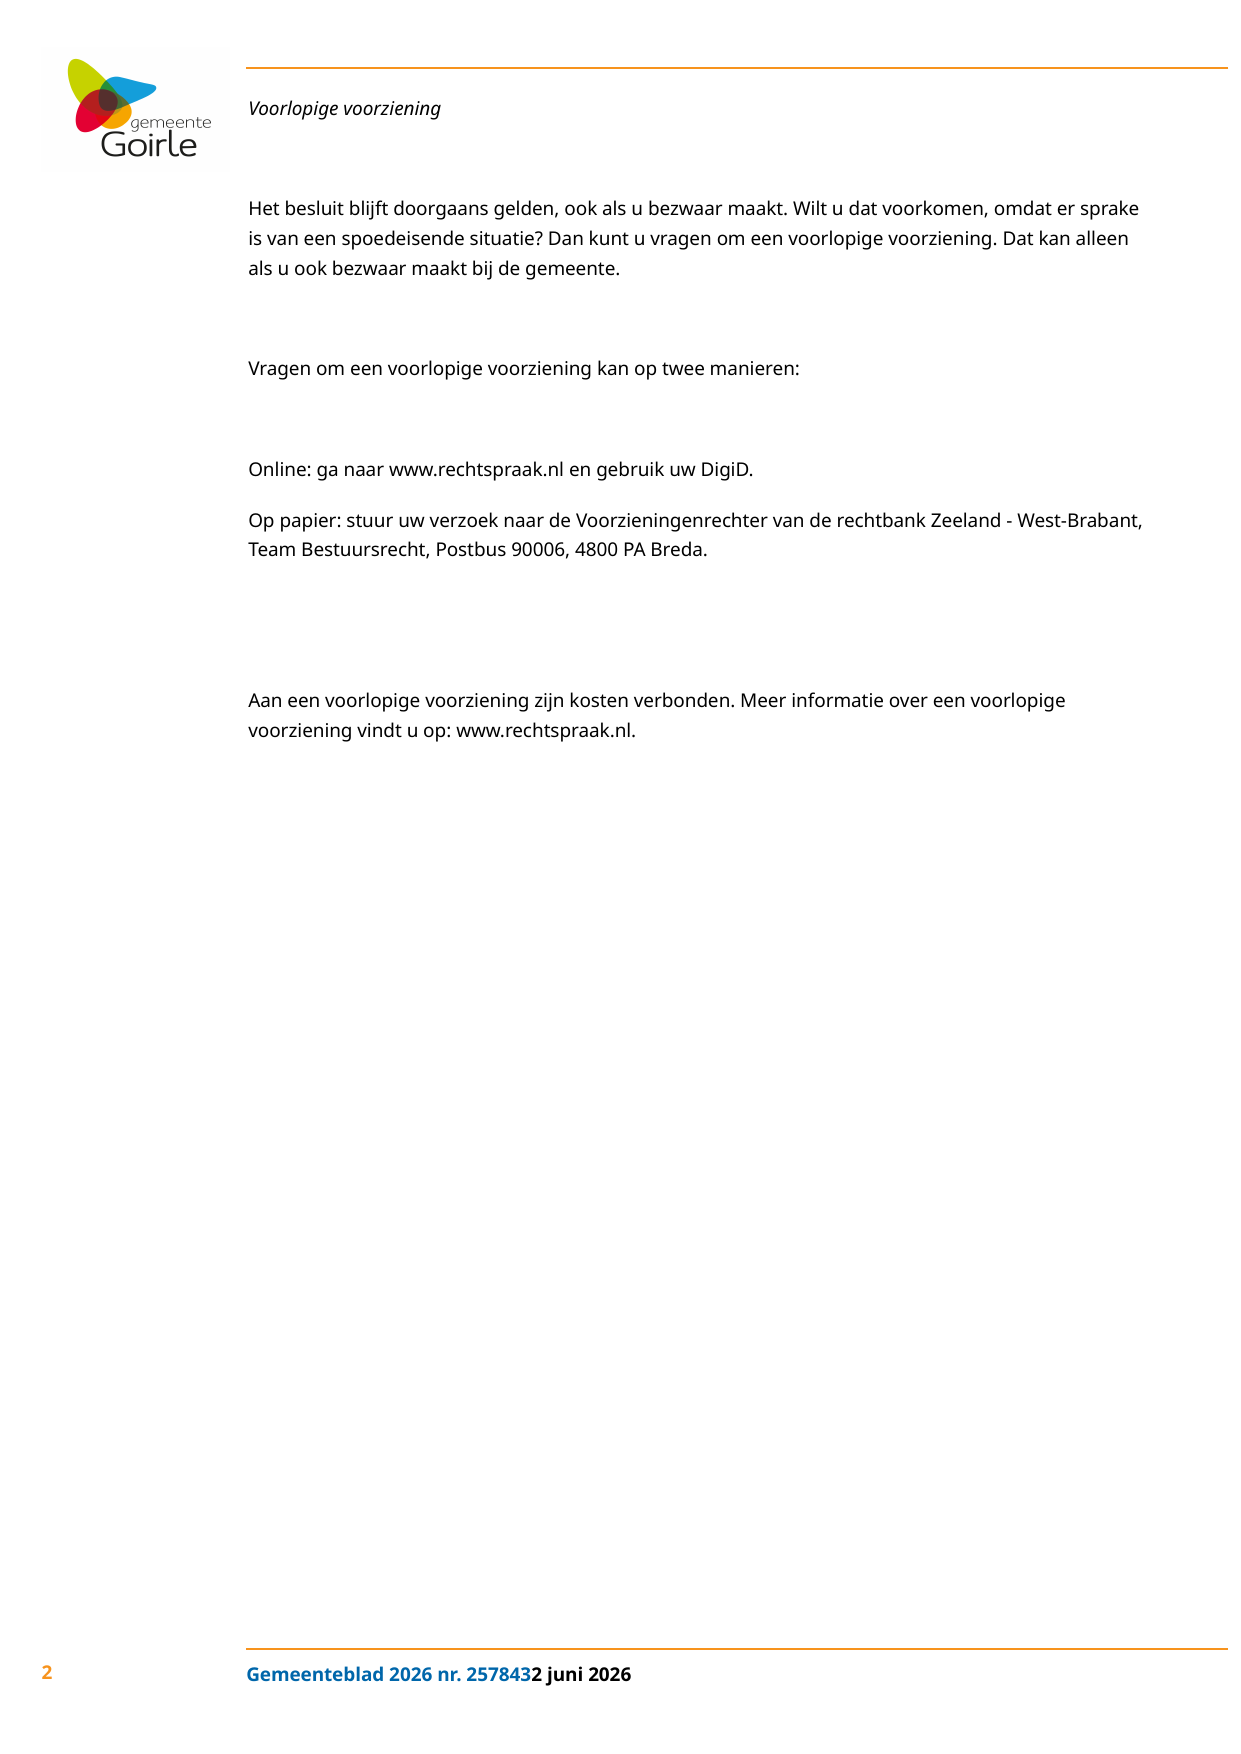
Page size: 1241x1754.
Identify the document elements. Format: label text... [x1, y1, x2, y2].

text Online: ga naar www.rechtspraak.nl en gebruik uw DigiD. [248, 456, 1152, 482]
text Het besluit blijft doorgaans gelden, ook als u bezwaar maakt. Wilt u dat voorkomen, omdat er sprake is van een spoedeisende situatie? Dan kunt u vragen om een voorlopige voorziening. Dat kan alleen als u ook bezwaar maakt bij de gemeente. [248, 196, 1152, 281]
text Vragen om een voorlopige voorziening kan op twee manieren: [248, 356, 1152, 381]
text Aan een voorlopige voorziening zijn kosten verbonden. Meer informatie over een voorlopige voorziening vindt u op: www.rechtspraak.nl. [248, 688, 1152, 743]
picture [41, 47, 231, 172]
text Op papier: stuur uw verzoek naar de Voorzieningenrechter van de rechtbank Zeeland - West-Brabant, Team Bestuursrecht, Postbus 90006, 4800 PA Breda. [248, 507, 1152, 562]
text Voorlopige voorziening [248, 95, 1152, 121]
